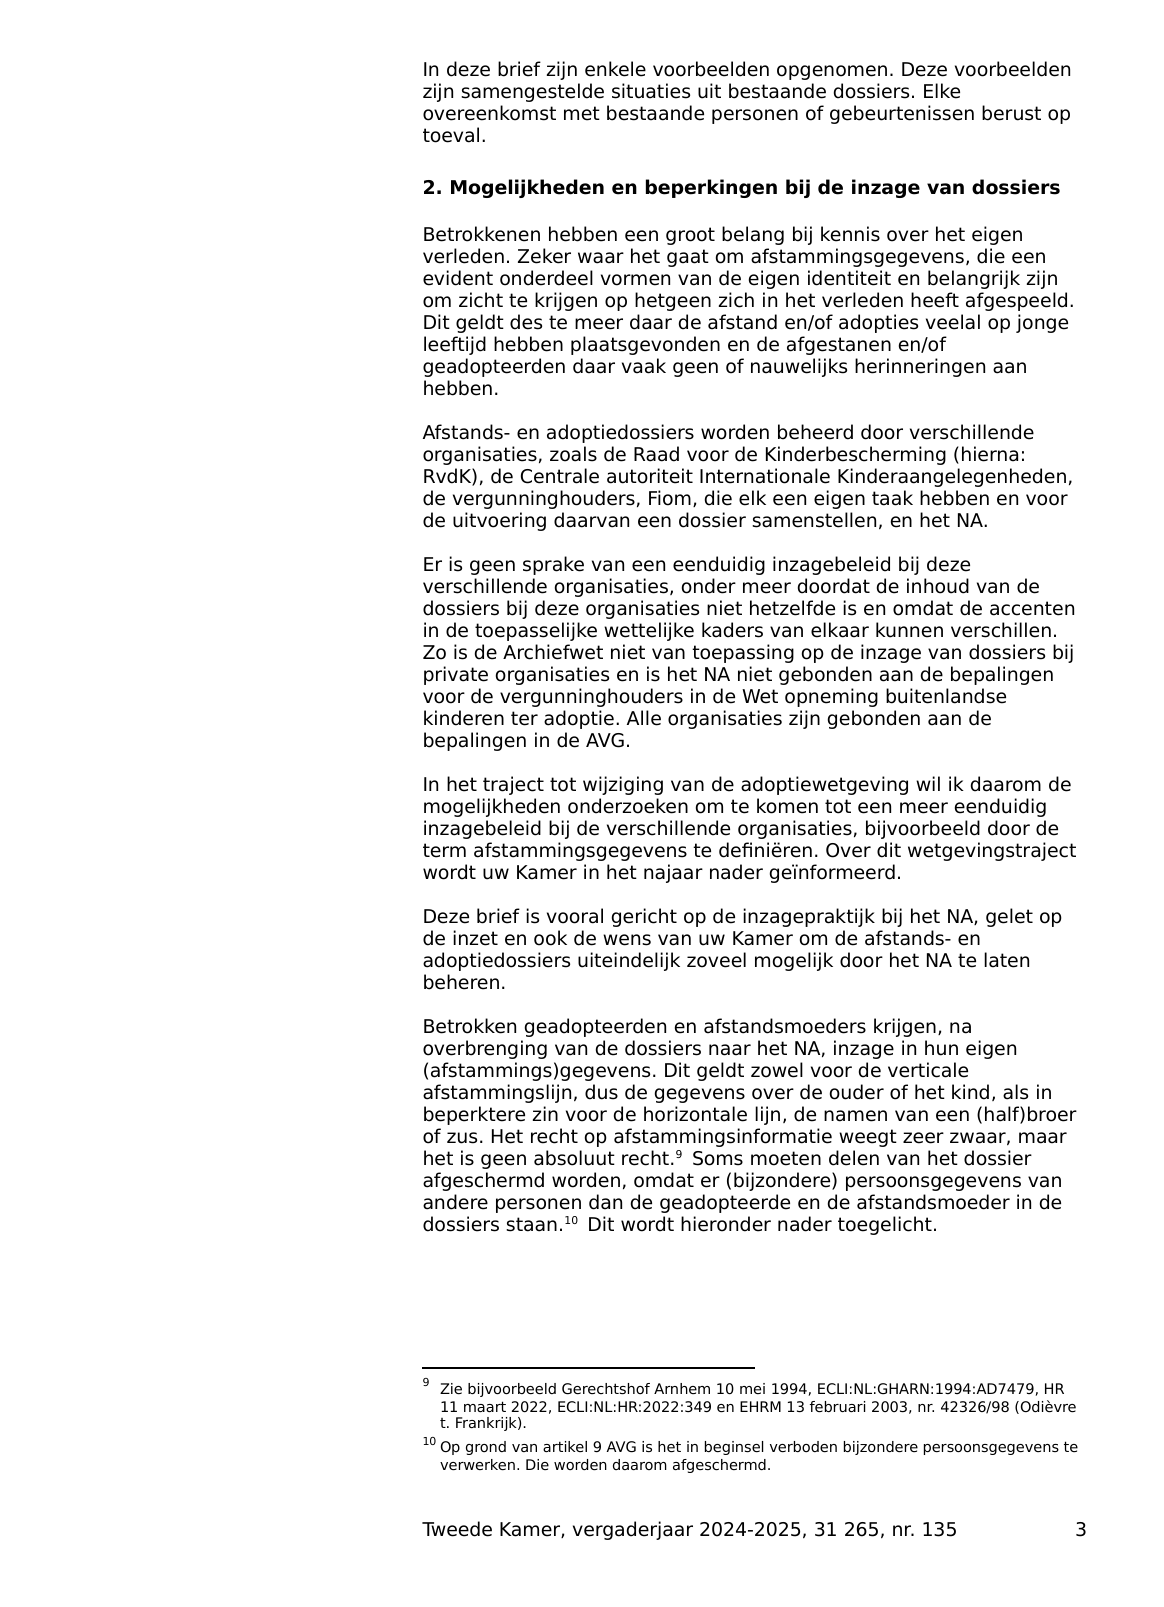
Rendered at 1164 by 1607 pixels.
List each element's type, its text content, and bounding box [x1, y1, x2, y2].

text Deze brief is vooral gericht op de inzagepraktijk bij het NA, gelet op de inzet en ook de wens van uw Kamer om de afstands- en adoptiedossiers uiteindelijk zoveel mogelijk door het NA te laten beheren. [422, 906, 1087, 994]
text In deze brief zijn enkele voorbeelden opgenomen. Deze voorbeelden zijn samengestelde situaties uit bestaande dossiers. Elke overeenkomst met bestaande personen of gebeurtenissen berust op toeval. [422, 59, 1087, 147]
subtitle 2. Mogelijkheden en beperkingen bij de inzage van dossiers [422, 177, 1087, 199]
text Zie bijvoorbeeld Gerechtshof Arnhem 10 mei 1994, ECLI:NL:GHARN:1994:AD7479, HR 11 maart 2022, ECLI:NL:HR:2022:349 en EHRM 13 februari 2003, nr. 42326/98 (Odièvre t. Frankrijk). [422, 1377, 1087, 1432]
text Betrokkenen hebben een groot belang bij kennis over het eigen verleden. Zeker waar het gaat om afstammingsgegevens, die een evident onderdeel vormen van de eigen identiteit en belangrijk zijn om zicht te krijgen op hetgeen zich in het verleden heeft afgespeeld. Dit geldt des te meer daar de afstand en/of adopties veelal op jonge leeftijd hebben plaatsgevonden en de afgestanen en/of geadopteerden daar vaak geen of nauwelijks herinneringen aan hebben. [422, 224, 1087, 400]
text In het traject tot wijziging van de adoptiewetgeving wil ik daarom de mogelijkheden onderzoeken om te komen tot een meer eenduidig inzagebeleid bij de verschillende organisaties, bijvoorbeeld door de term afstammingsgegevens te definiëren. Over dit wetgevingstraject wordt uw Kamer in het najaar nader geïnformeerd. [422, 774, 1087, 884]
text Er is geen sprake van een eenduidig inzagebeleid bij deze verschillende organisaties, onder meer doordat de inhoud van de dossiers bij deze organisaties niet hetzelfde is en omdat de accenten in de toepasselijke wettelijke kaders van elkaar kunnen verschillen. Zo is de Archiefwet niet van toepassing op de inzage van dossiers bij private organisaties en is het NA niet gebonden aan de bepalingen voor de vergunninghouders in de Wet opneming buitenlandse kinderen ter adoptie. Alle organisaties zijn gebonden aan de bepalingen in de AVG. [422, 554, 1087, 752]
text Afstands- en adoptiedossiers worden beheerd door verschillende organisaties, zoals de Raad voor de Kinderbescherming (hierna: RvdK), de Centrale autoriteit Internationale Kinderaangelegenheden, de vergunninghouders, Fiom, die elk een eigen taak hebben en voor de uitvoering daarvan een dossier samenstellen, en het NA. [422, 422, 1087, 532]
text Betrokken geadopteerden en afstandsmoeders krijgen, na overbrenging van de dossiers naar het NA, inzage in hun eigen (afstammings)gegevens. Dit geldt zowel voor de verticale afstammingslijn, dus de gegevens over de ouder of het kind, als in beperktere zin voor de horizontale lijn, de namen van een (half)broer of zus. Het recht op afstammingsinformatie weegt zeer zwaar, maar het is geen absoluut recht. Soms moeten delen van het dossier afgeschermd worden, omdat er (bijzondere) persoonsgegevens van andere personen dan de geadopteerde en de afstandsmoeder in de dossiers staan. Dit wordt hieronder nader toegelicht. [422, 1016, 1087, 1236]
text Op grond van artikel 9 AVG is het in beginsel verboden bijzondere persoonsgegevens te verwerken. Die worden daarom afgeschermd. [422, 1435, 1087, 1474]
